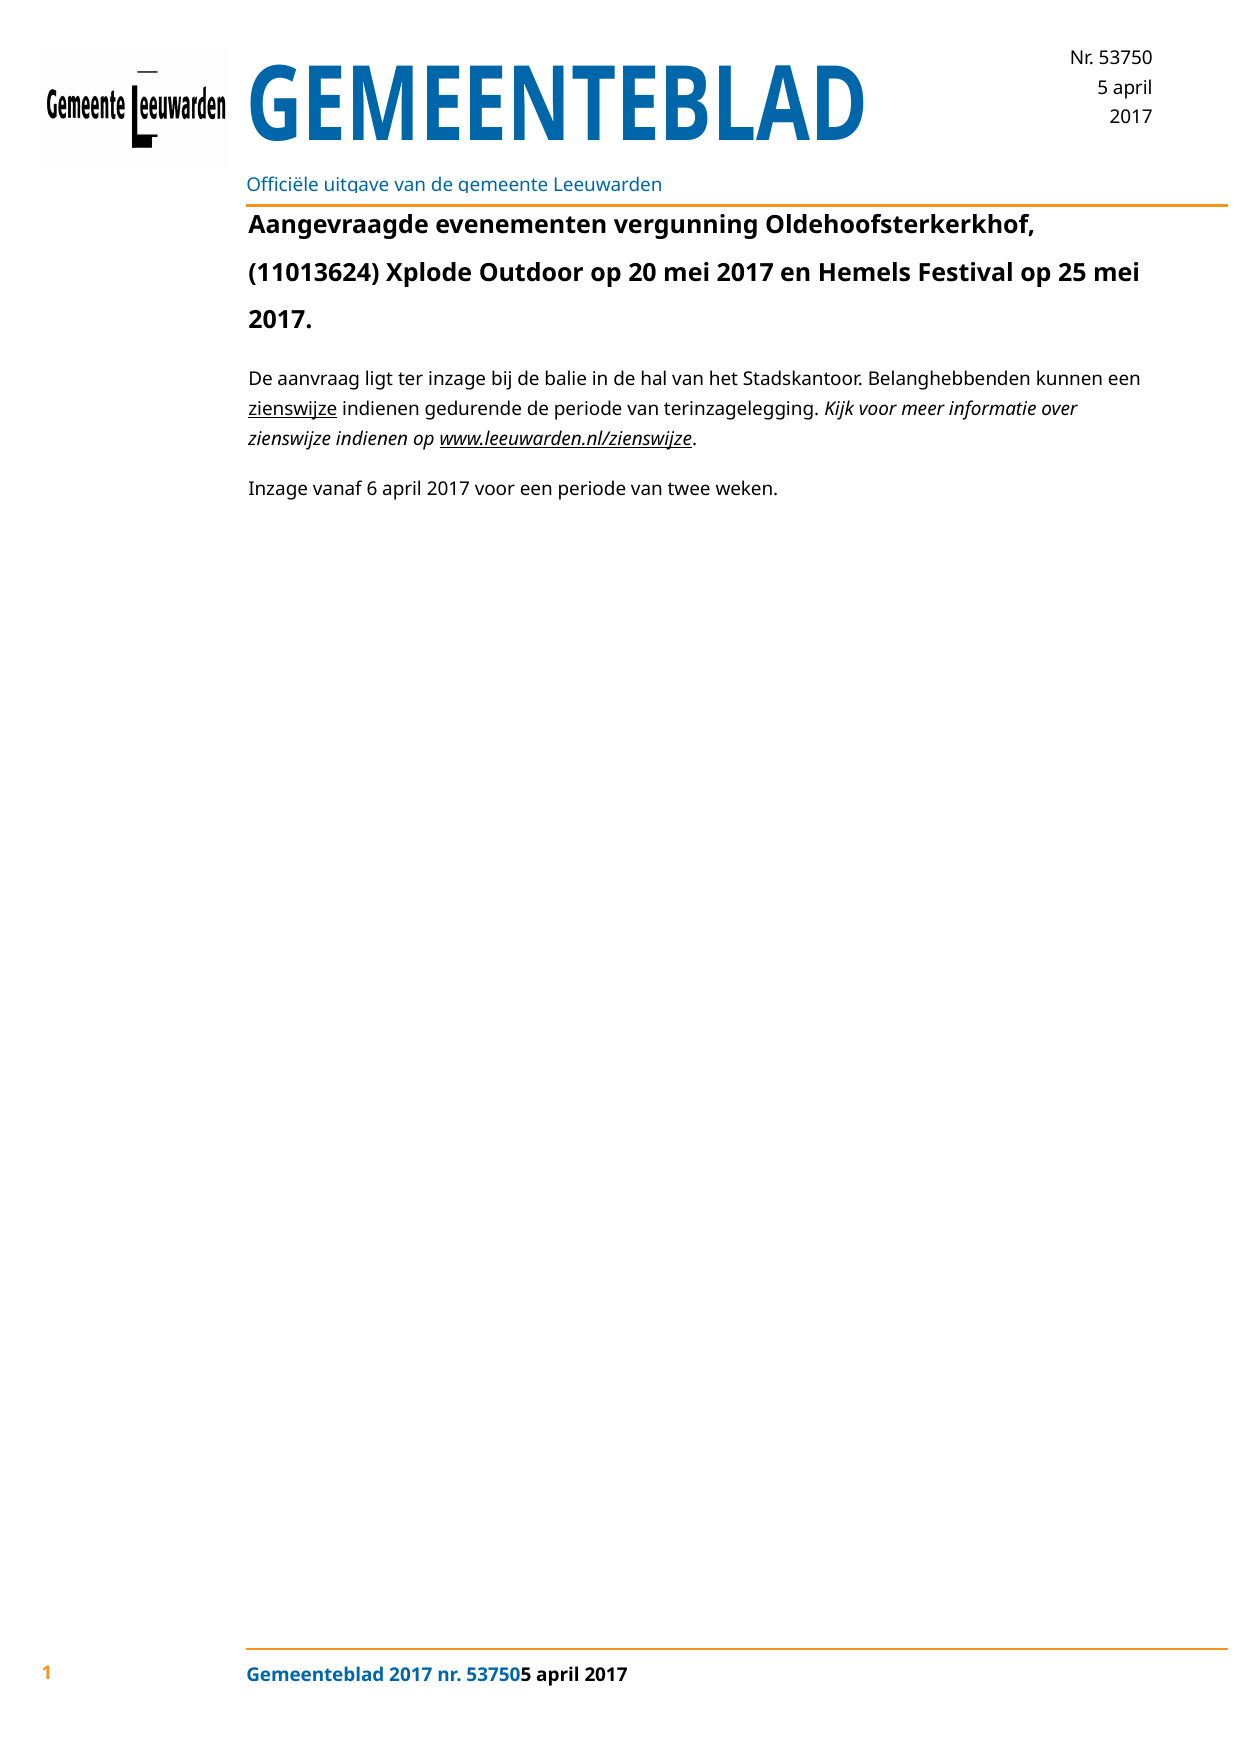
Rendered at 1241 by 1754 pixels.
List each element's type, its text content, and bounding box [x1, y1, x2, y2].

text Aangevraagde evenementen vergunning Oldehoofsterkerkhof,(11013624) Xplode Outdoor op 20 mei 2017 en Hemels Festival op 25 mei 2017. [248, 207, 1152, 336]
picture [41, 47, 231, 172]
text Inzage vanaf 6 april 2017 voor een periode van twee weken. [248, 475, 1152, 501]
text De aanvraag ligt ter inzage bij de balie in de hal van het Stadskantoor. Belanghebbenden kunnen een zienswijze indienen gedurende de periode van terinzagelegging. Kijk voor meer informatie over zienswijze indienen op www.leeuwarden.nl/zienswijze. [248, 366, 1152, 450]
